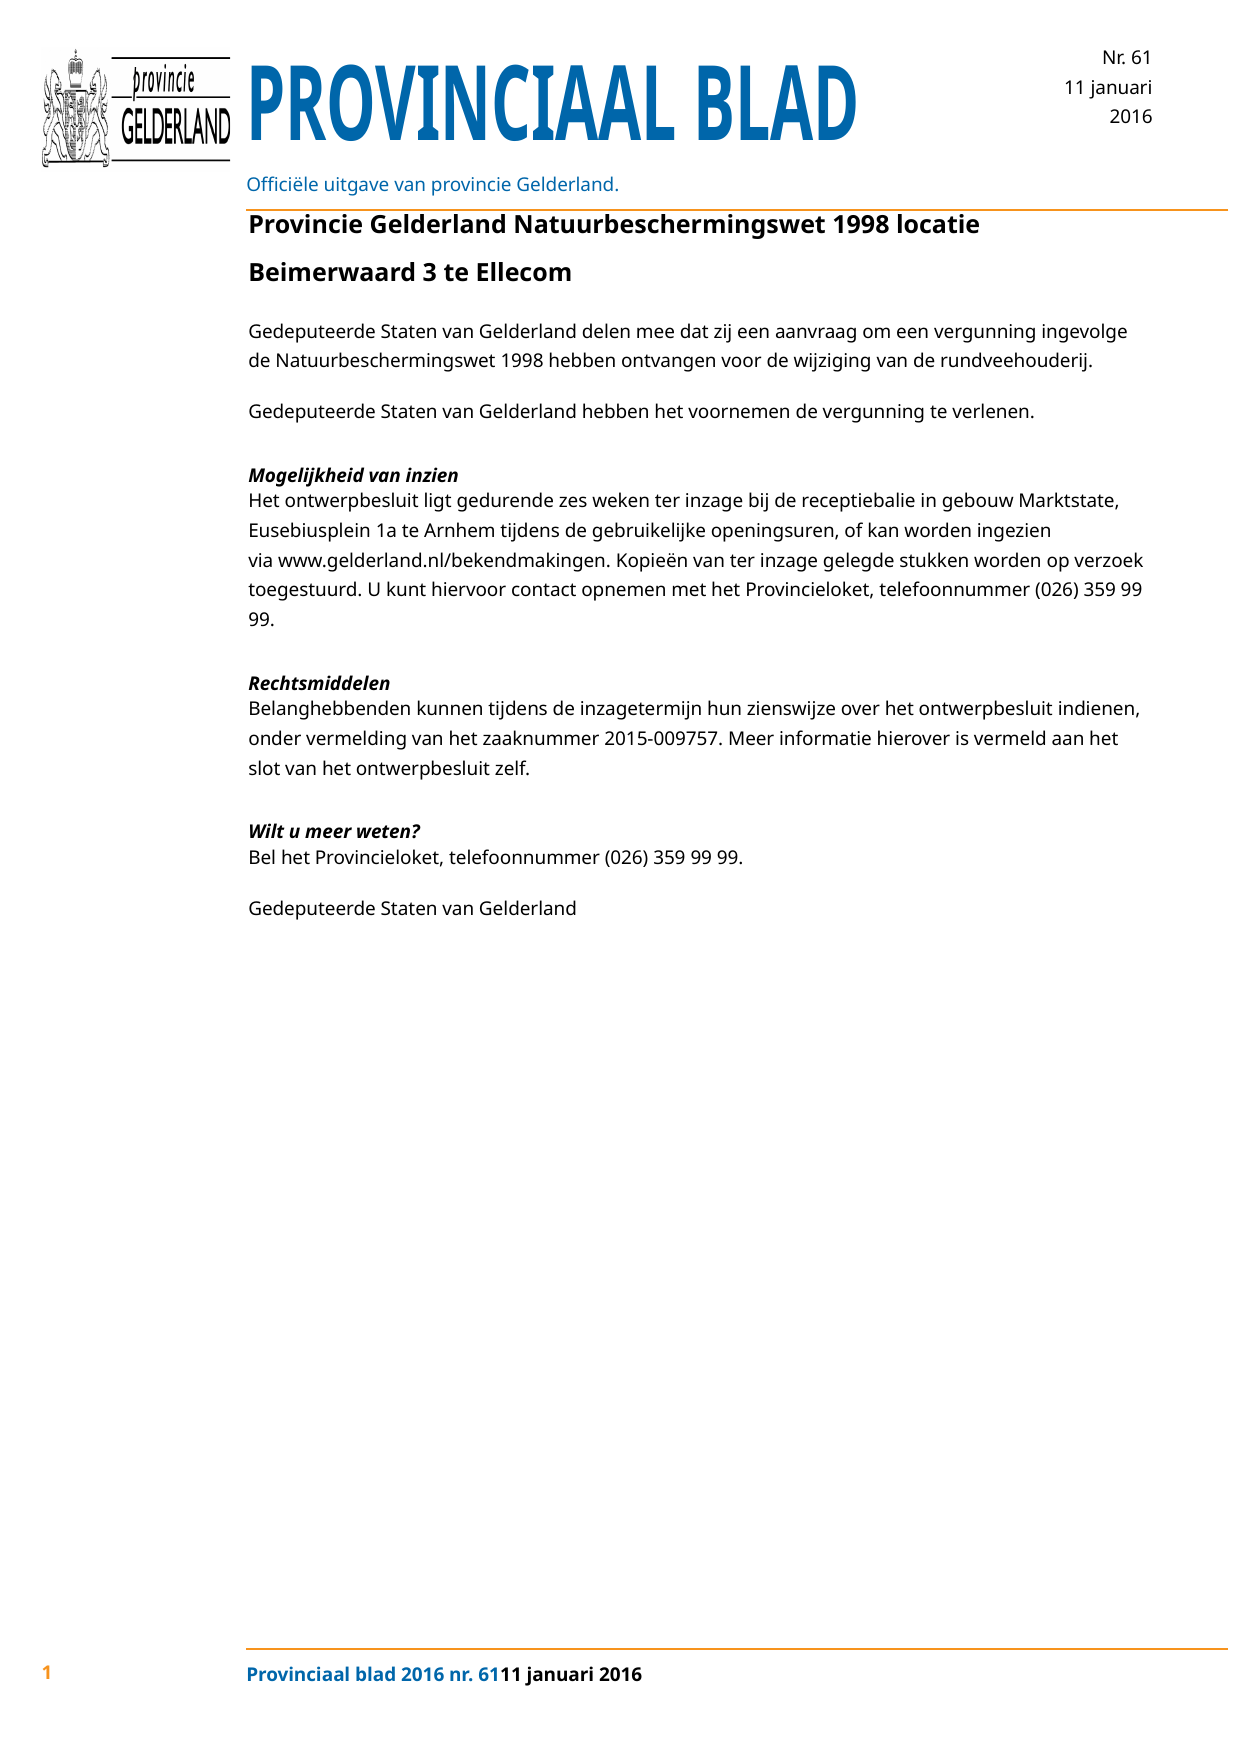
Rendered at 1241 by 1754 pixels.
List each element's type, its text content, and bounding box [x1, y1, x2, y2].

text Bel het Provincieloket, telefoonnummer (026) 359 99 99. [248, 844, 1152, 870]
text Gedeputeerde Staten van Gelderland [248, 895, 1152, 921]
text Rechtsmiddelen [248, 670, 1152, 696]
text Gedeputeerde Staten van Gelderland hebben het voornemen de vergunning te verlenen. [248, 398, 1152, 424]
text Gedeputeerde Staten van Gelderland delen mee dat zij een aanvraag om een vergunning ingevolge de Natuurbeschermingswet 1998 hebben ontvangen voor de wijziging van de rundveehouderij. [248, 318, 1152, 373]
text Wilt u meer weten? [248, 819, 1152, 844]
picture [41, 47, 231, 172]
text Het ontwerpbesluit ligt gedurende zes weken ter inzage bij de receptiebalie in gebouw Marktstate, Eusebiusplein 1a te Arnhem tijdens de gebruikelijke openingsuren, of kan worden ingezien via www.gelderland.nl/bekendmakingen. Kopieën van ter inzage gelegde stukken worden op verzoek toegestuurd. U kunt hiervoor contact opnemen met het Provincieloket, telefoonnummer (026) 359 99 99. [248, 488, 1152, 632]
text Mogelijkheid van inzien [248, 462, 1152, 488]
text Provincie Gelderland Natuurbeschermingswet 1998 locatie Beimerwaard 3 te Ellecom [248, 211, 1152, 288]
text Belanghebbenden kunnen tijdens de inzagetermijn hun zienswijze over het ontwerpbesluit indienen, onder vermelding van het zaaknummer 2015-009757. Meer informatie hierover is vermeld aan het slot van het ontwerpbesluit zelf. [248, 696, 1152, 781]
